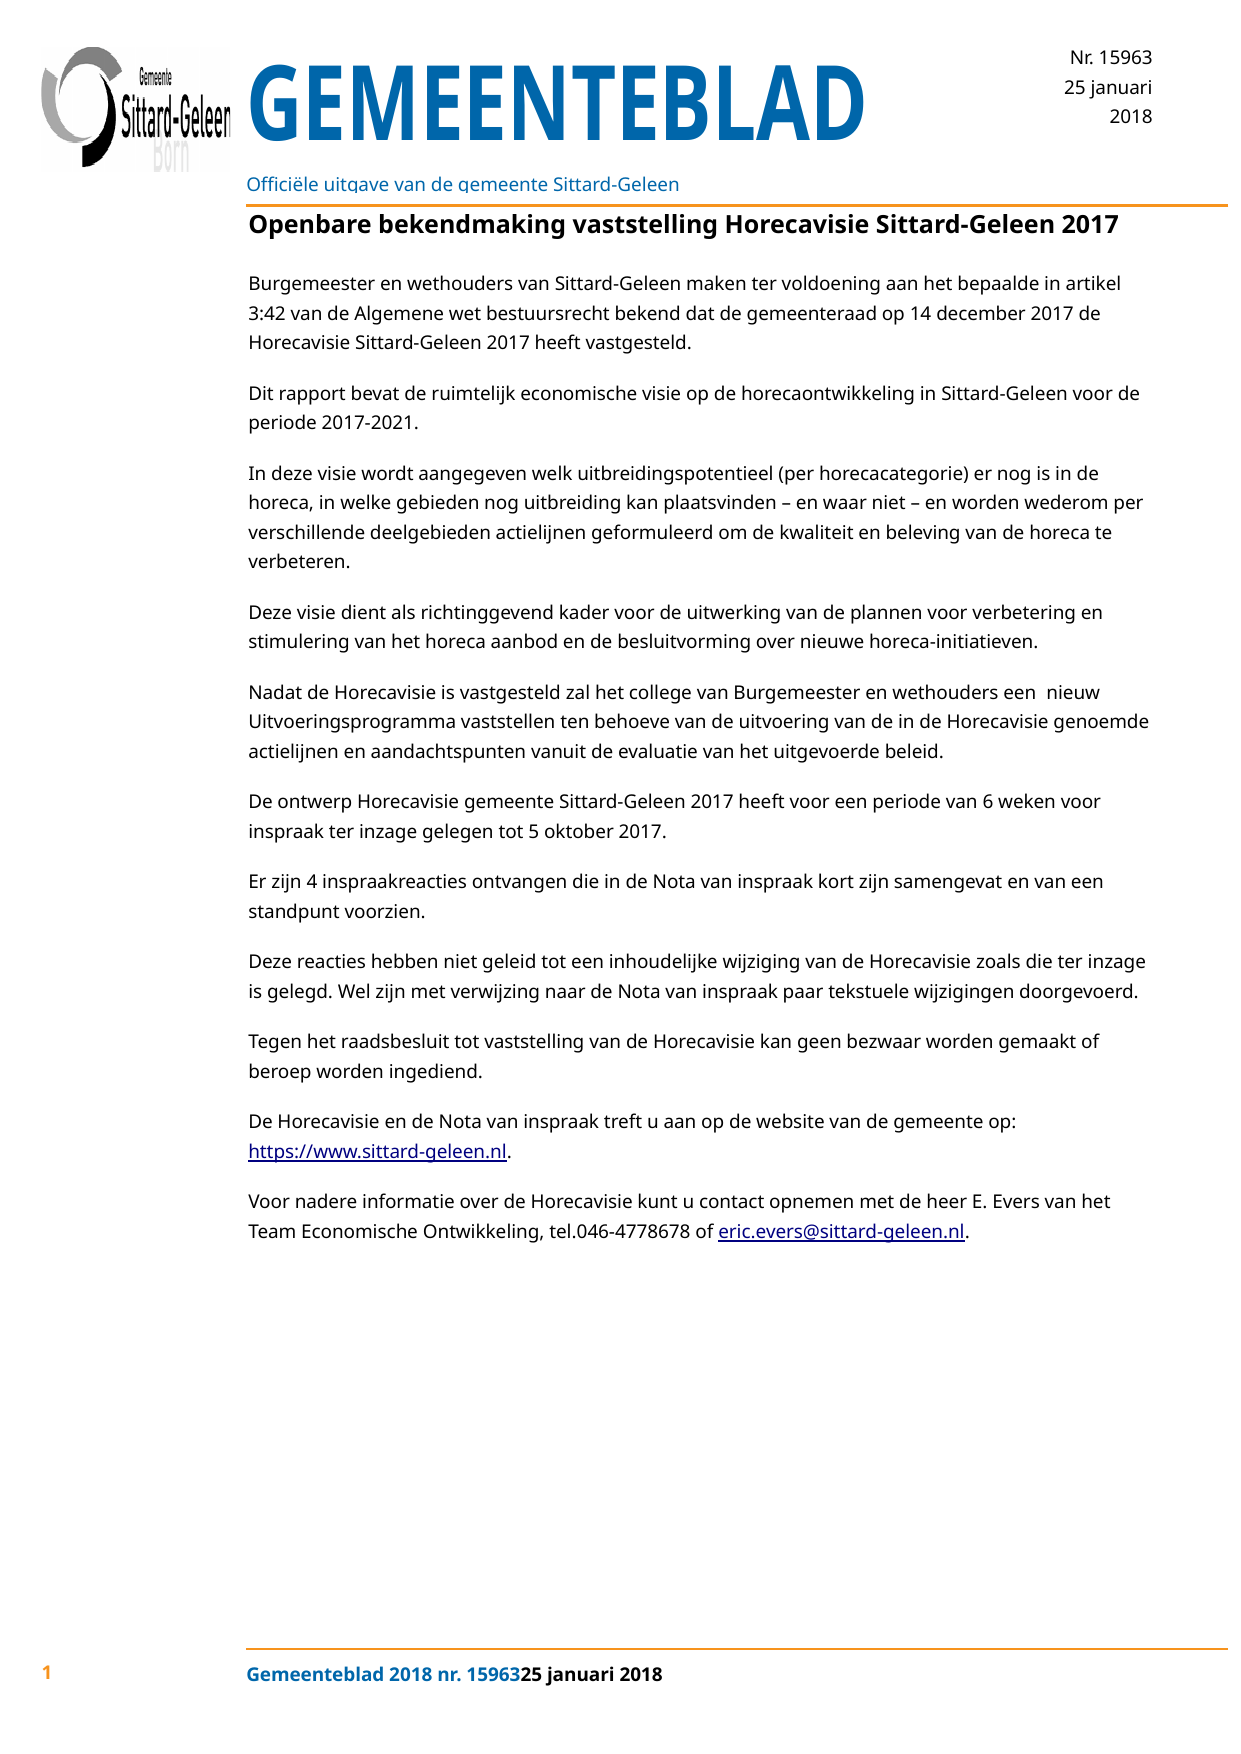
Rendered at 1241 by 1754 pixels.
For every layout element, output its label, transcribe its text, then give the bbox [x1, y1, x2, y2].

text De Horecavisie en de Nota van inspraak treft u aan op de website van de gemeente op: https://www.sittard-geleen.nl. [248, 1109, 1152, 1164]
text Tegen het raadsbesluit tot vaststelling van de Horecavisie kan geen bezwaar worden gemaakt of beroep worden ingediend. [248, 1029, 1152, 1084]
text De ontwerp Horecavisie gemeente Sittard-Geleen 2017 heeft voor een periode van 6 weken voor inspraak ter inzage gelegen tot 5 oktober 2017. [248, 789, 1152, 844]
text Voor nadere informatie over de Horecavisie kunt u contact opnemen met de heer E. Evers van het Team Economische Ontwikkeling, tel.046-4778678 of eric.evers@sittard-geleen.nl. [248, 1189, 1152, 1244]
text Deze reacties hebben niet geleid tot een inhoudelijke wijziging van de Horecavisie zoals die ter inzage is gelegd. Wel zijn met verwijzing naar de Nota van inspraak paar tekstuele wijzigingen doorgevoerd. [248, 949, 1152, 1004]
picture [41, 47, 231, 172]
text Dit rapport bevat de ruimtelijk economische visie op de horecaontwikkeling in Sittard-Geleen voor de periode 2017-2021. [248, 380, 1152, 435]
text Deze visie dient als richtinggevend kader voor de uitwerking van de plannen voor verbetering en stimulering van het horeca aanbod en de besluitvorming over nieuwe horeca-initiatieven. [248, 599, 1152, 654]
text Burgemeester en wethouders van Sittard-Geleen maken ter voldoening aan het bepaalde in artikel 3:42 van de Algemene wet bestuursrecht bekend dat de gemeenteraad op 14 december 2017 de Horecavisie Sittard-Geleen 2017 heeft vastgesteld. [248, 270, 1152, 355]
text Nadat de Horecavisie is vastgesteld zal het college van Burgemeester en wethouders een nieuw Uitvoeringsprogramma vaststellen ten behoeve van de uitvoering van de in de Horecavisie genoemde actielijnen en aandachtspunten vanuit de evaluatie van het uitgevoerde beleid. [248, 679, 1152, 764]
text In deze visie wordt aangegeven welk uitbreidingspotentieel (per horecacategorie) er nog is in de horeca, in welke gebieden nog uitbreiding kan plaatsvinden – en waar niet – en worden wederom per verschillende deelgebieden actielijnen geformuleerd om de kwaliteit en beleving van de horeca te verbeteren. [248, 460, 1152, 574]
text Openbare bekendmaking vaststelling Horecavisie Sittard-Geleen 2017 [248, 207, 1152, 241]
text Er zijn 4 inspraakreacties ontvangen die in de Nota van inspraak kort zijn samengevat en van een standpunt voorzien. [248, 869, 1152, 924]
